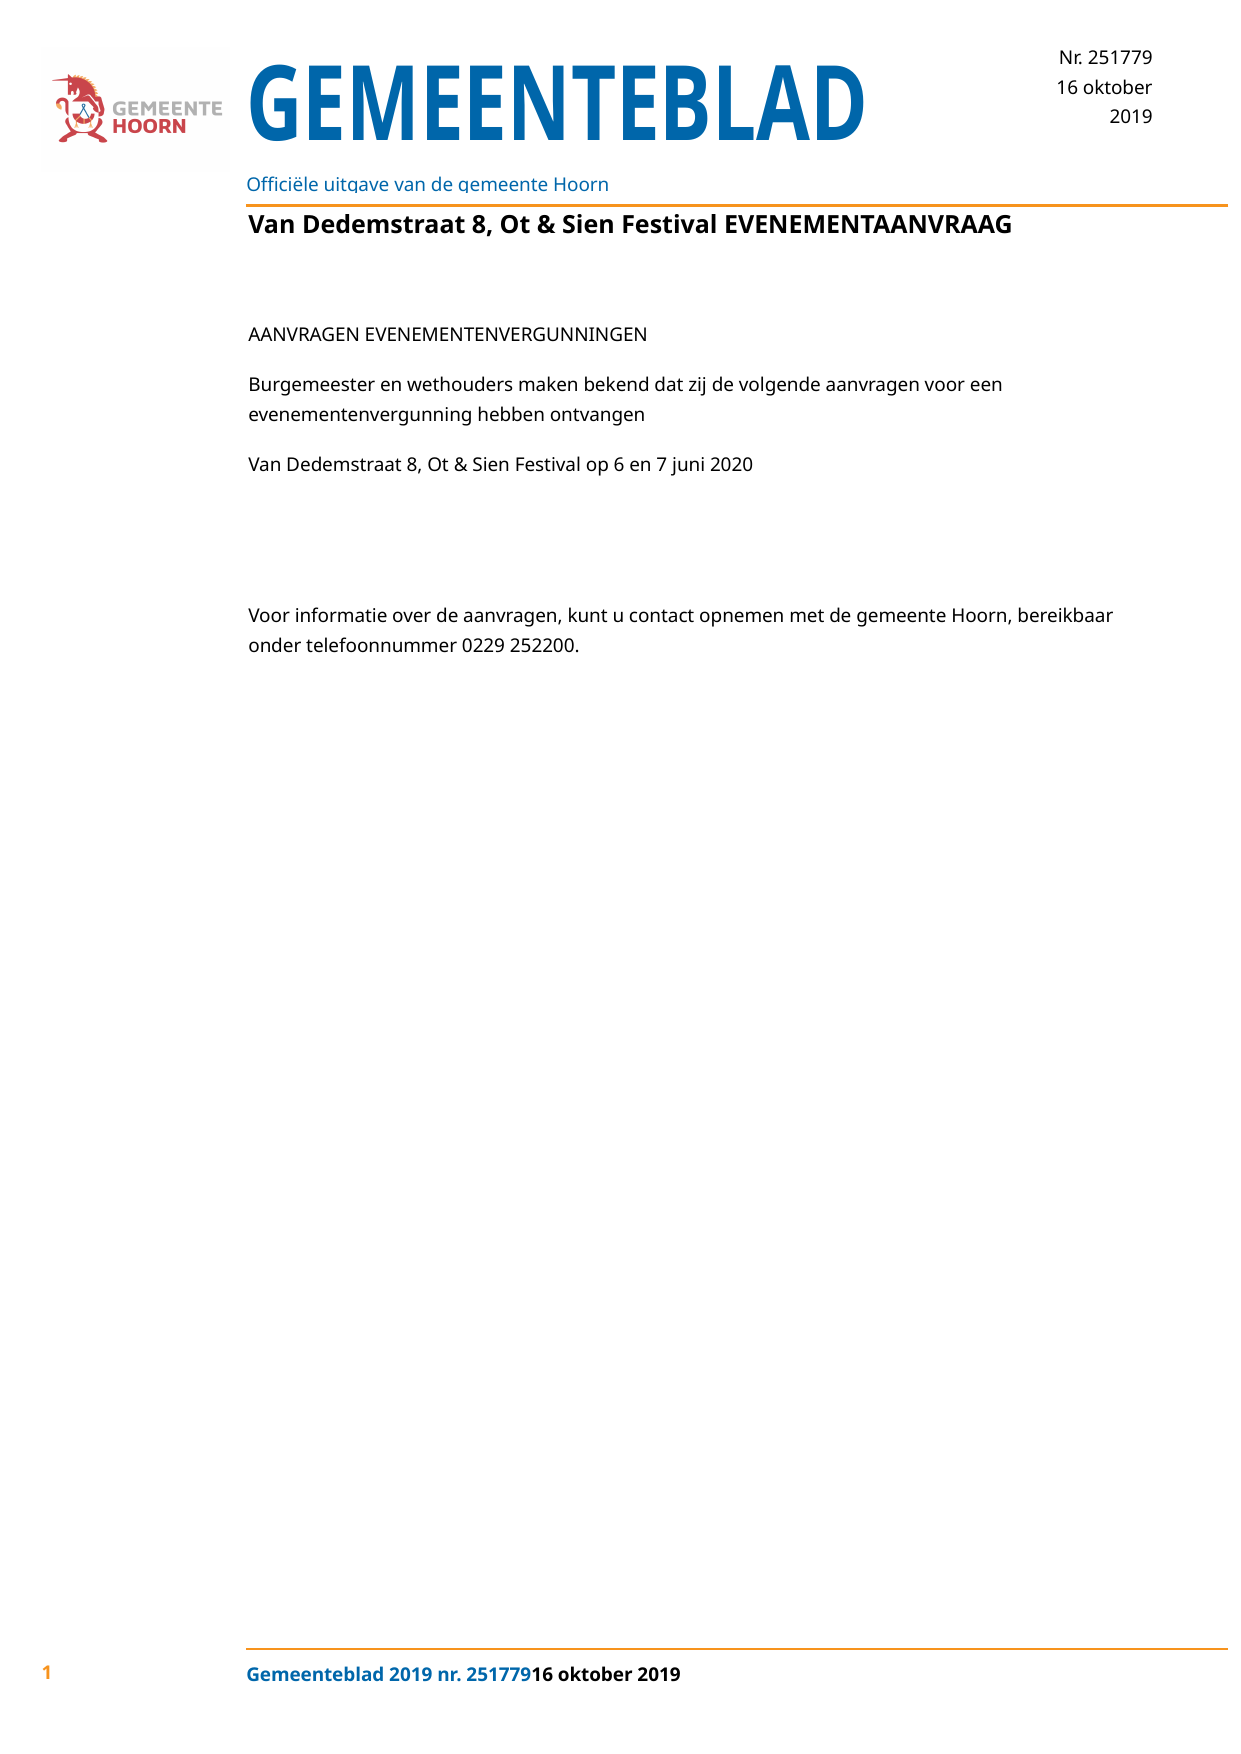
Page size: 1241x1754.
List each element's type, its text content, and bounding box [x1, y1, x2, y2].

text Voor informatie over de aanvragen, kunt u contact opnemen met de gemeente Hoorn, bereikbaar onder telefoonnummer 0229 252200. [248, 602, 1152, 658]
text Van Dedemstraat 8, Ot & Sien Festival op 6 en 7 juni 2020 [248, 451, 1152, 477]
picture [41, 47, 231, 172]
text AANVRAGEN EVENEMENTENVERGUNNINGEN [248, 321, 1152, 346]
text Burgemeester en wethouders maken bekend dat zij de volgende aanvragen voor een evenementenvergunning hebben ontvangen [248, 371, 1152, 426]
text Van Dedemstraat 8, Ot & Sien Festival EVENEMENTAANVRAAG [248, 207, 1152, 241]
